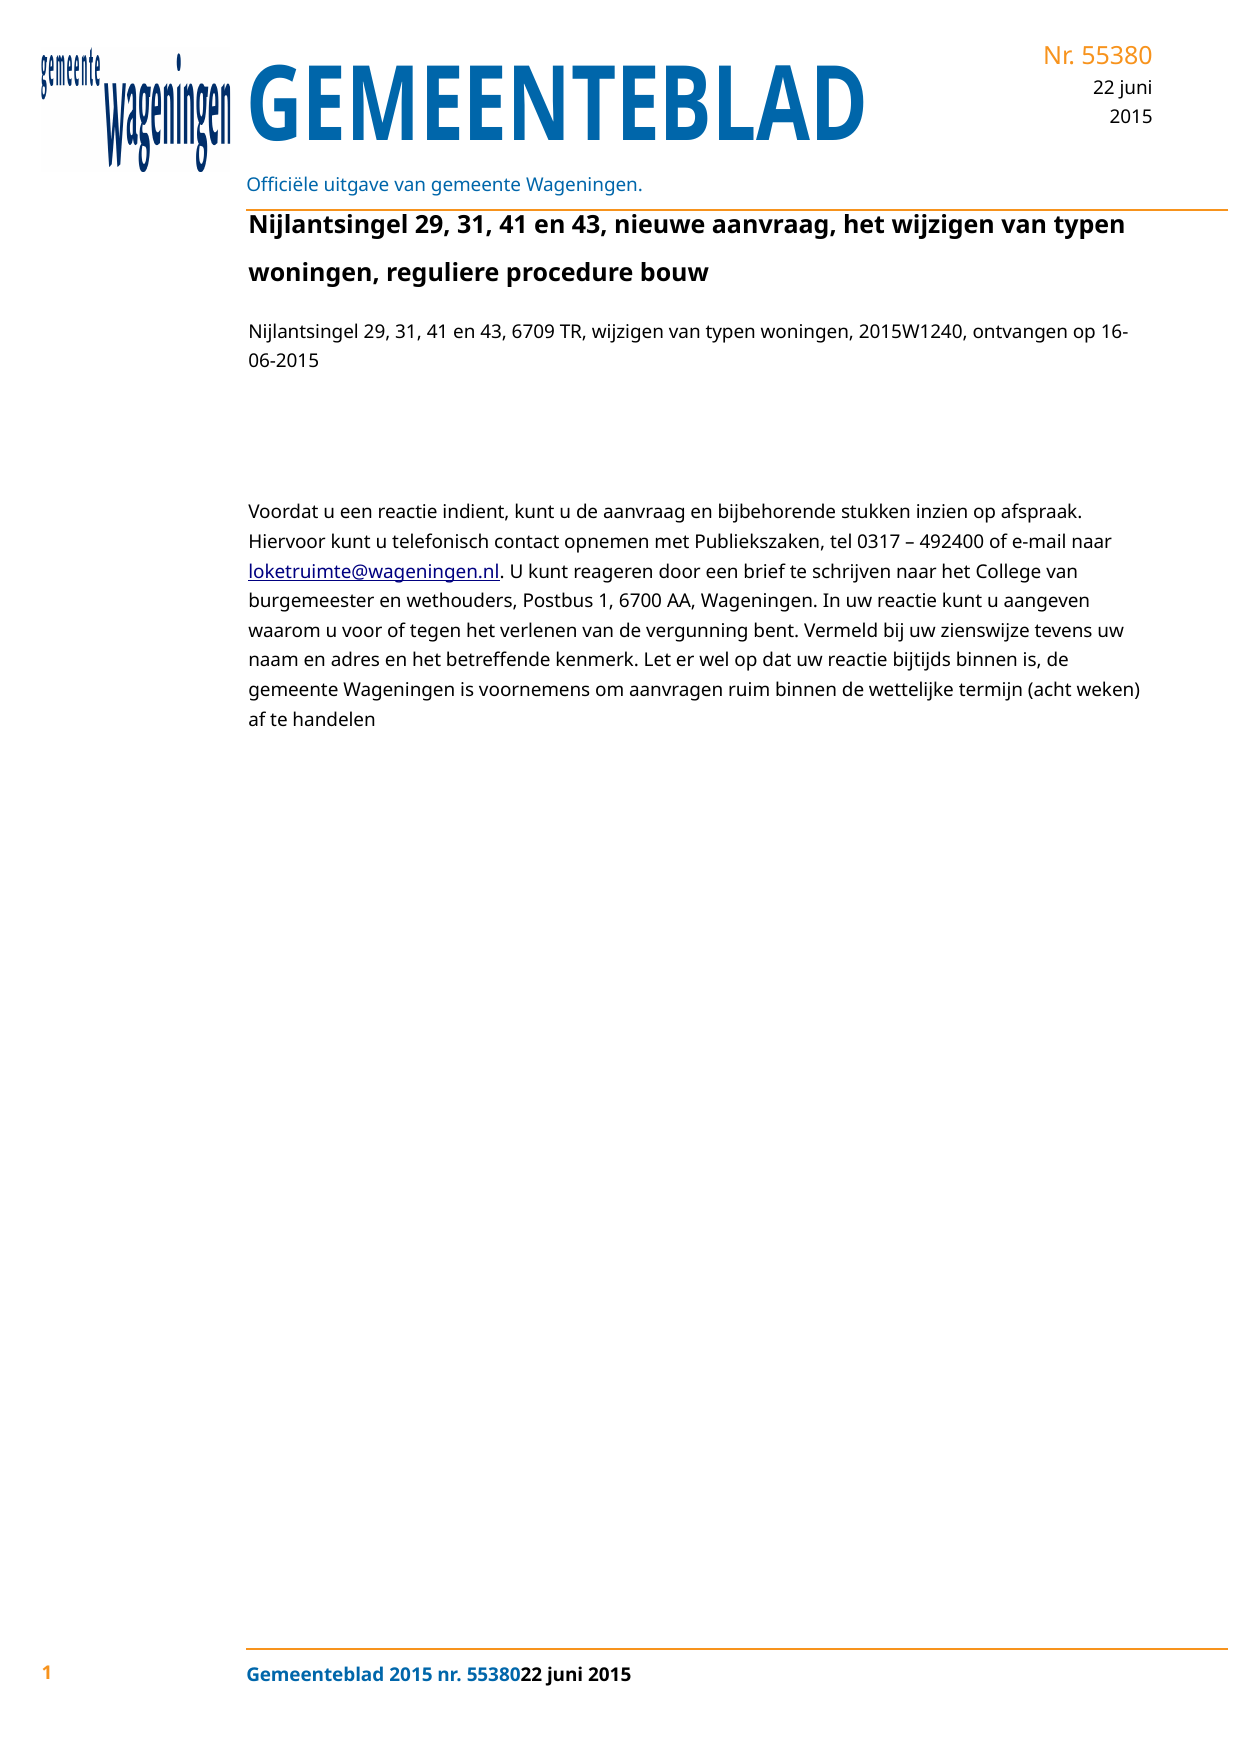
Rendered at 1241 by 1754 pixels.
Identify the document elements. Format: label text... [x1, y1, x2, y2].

text Voordat u een reactie indient, kunt u de aanvraag en bijbehorende stukken inzien op afspraak. Hiervoor kunt u telefonisch contact opnemen met Publiekszaken, tel 0317 – 492400 of e-mail naar loketruimte@wageningen.nl. U kunt reageren door een brief te schrijven naar het College van burgemeester en wethouders, Postbus 1, 6700 AA, Wageningen. In uw reactie kunt u aangeven waarom u voor of tegen het verlenen van de vergunning bent. Vermeld bij uw zienswijze tevens uw naam en adres en het betreffende kenmerk. Let er wel op dat uw reactie bijtijds binnen is, de gemeente Wageningen is voornemens om aanvragen ruim binnen de wettelijke termijn (acht weken) af te handelen [248, 499, 1152, 732]
text Nijlantsingel 29, 31, 41 en 43, 6709 TR, wijzigen van typen woningen, 2015W1240, ontvangen op 16-06-2015 [248, 318, 1152, 373]
text Nijlantsingel 29, 31, 41 en 43, nieuwe aanvraag, het wijzigen van typen woningen, reguliere procedure bouw [248, 211, 1152, 288]
picture [41, 47, 231, 172]
